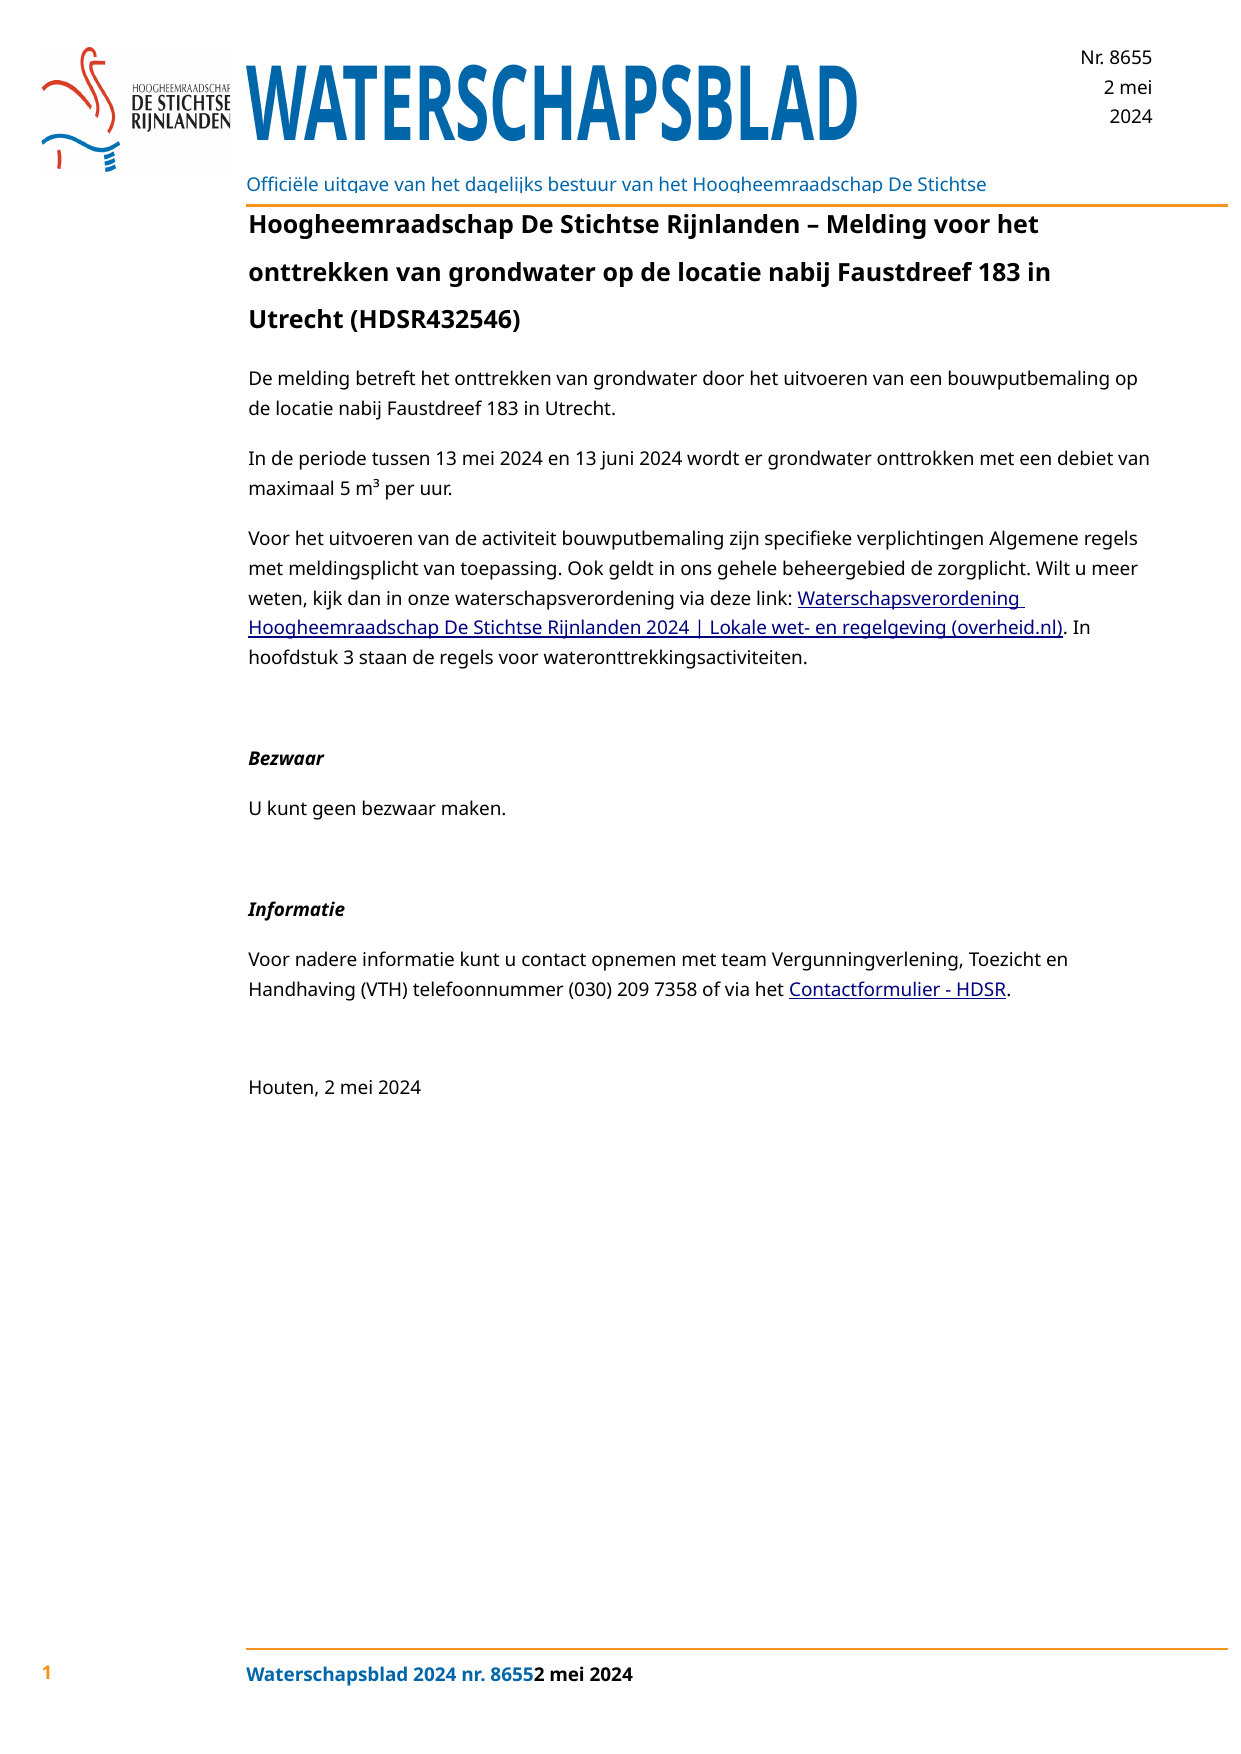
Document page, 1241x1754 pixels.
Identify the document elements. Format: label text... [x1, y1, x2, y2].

text Voor het uitvoeren van de activiteit bouwputbemaling zijn specifieke verplichtingen Algemene regels met meldingsplicht van toepassing. Ook geldt in ons gehele beheergebied de zorgplicht. Wilt u meer weten, kijk dan in onze waterschapsverordening via deze link: Waterschapsverordening Hoogheemraadschap De Stichtse Rijnlanden 2024 | Lokale wet- en regelgeving (overheid.nl). In hoofdstuk 3 staan de regels voor wateronttrekkingsactiviteiten. [248, 526, 1152, 669]
text Houten, 2 mei 2024 [248, 1074, 1152, 1100]
picture [41, 47, 231, 172]
text Hoogheemraadschap De Stichtse Rijnlanden – Melding voor het onttrekken van grondwater op de locatie nabij Faustdreef 183 in Utrecht (HDSR432546) [248, 207, 1152, 336]
text In de periode tussen 13 mei 2024 en 13 juni 2024 wordt er grondwater onttrokken met een debiet van maximaal 5 m³ per uur. [248, 446, 1152, 501]
text De melding betreft het onttrekken van grondwater door het uitvoeren van een bouwputbemaling op de locatie nabij Faustdreef 183 in Utrecht. [248, 366, 1152, 421]
text U kunt geen bezwaar maken. [248, 795, 1152, 821]
text Voor nadere informatie kunt u contact opnemen met team Vergunningverlening, Toezicht en Handhaving (VTH) telefoonnummer (030) 209 7358 of via het Contactformulier - HDSR. [248, 946, 1152, 1002]
text Bezwaar [248, 745, 1152, 770]
text Informatie [248, 896, 1152, 922]
